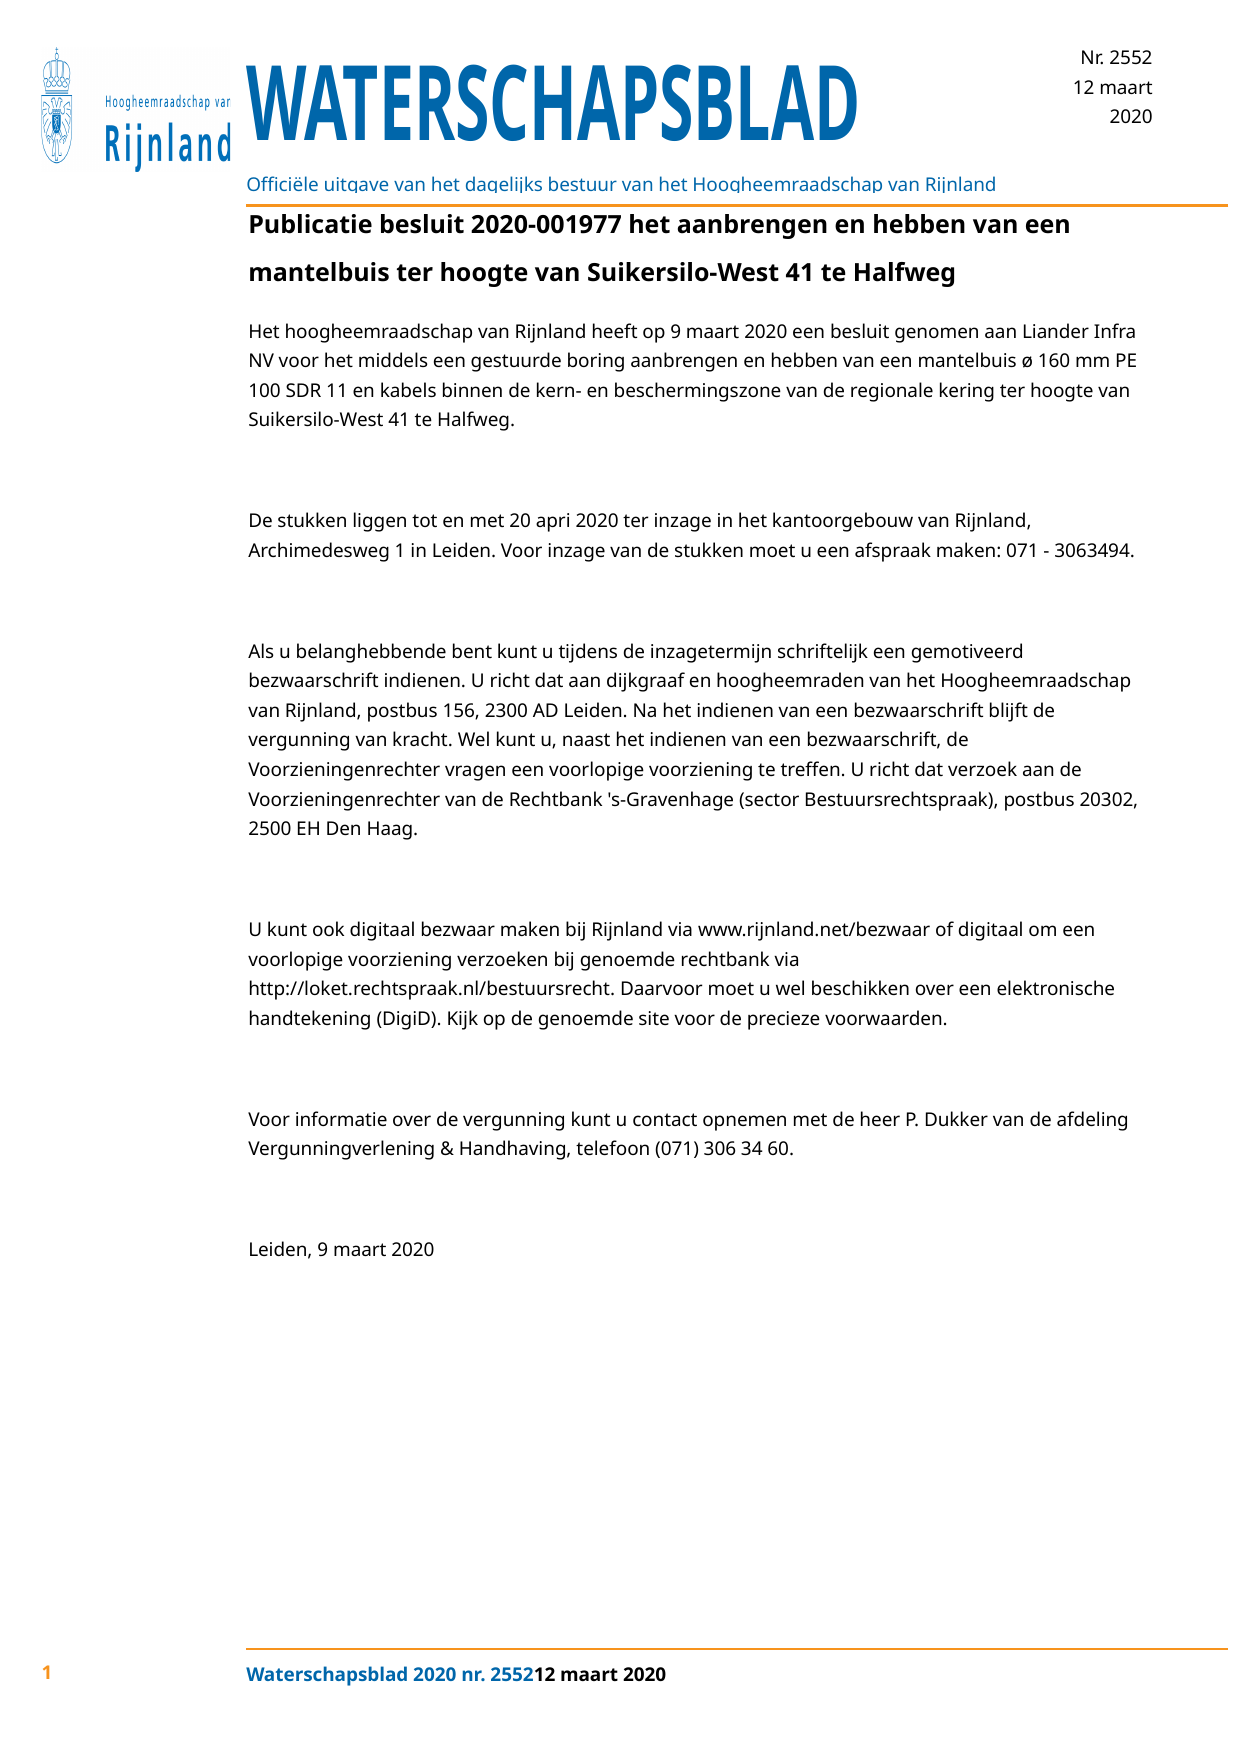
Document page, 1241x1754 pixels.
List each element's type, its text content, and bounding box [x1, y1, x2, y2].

text Het hoogheemraadschap van Rijnland heeft op 9 maart 2020 een besluit genomen aan Liander Infra NV voor het middels een gestuurde boring aanbrengen en hebben van een mantelbuis ø 160 mm PE 100 SDR 11 en kabels binnen de kern- en beschermingszone van de regionale kering ter hoogte van Suikersilo-West 41 te Halfweg. [248, 318, 1152, 432]
text Leiden, 9 maart 2020 [248, 1236, 1152, 1262]
text De stukken liggen tot en met 20 apri 2020 ter inzage in het kantoorgebouw van Rijnland, Archimedesweg 1 in Leiden. Voor inzage van de stukken moet u een afspraak maken: 071 - 3063494. [248, 507, 1152, 563]
picture [41, 47, 231, 172]
text U kunt ook digitaal bezwaar maken bij Rijnland via www.rijnland.net/bezwaar of digitaal om een voorlopige voorziening verzoeken bij genoemde rechtbank via http://loket.rechtspraak.nl/bestuursrecht. Daarvoor moet u wel beschikken over een elektronische handtekening (DigiD). Kijk op de genoemde site voor de precieze voorwaarden. [248, 916, 1152, 1031]
text Als u belanghebbende bent kunt u tijdens de inzagetermijn schriftelijk een gemotiveerd bezwaarschrift indienen. U richt dat aan dijkgraaf en hoogheemraden van het Hoogheemraadschap van Rijnland, postbus 156, 2300 AD Leiden. Na het indienen van een bezwaarschrift blijft de vergunning van kracht. Wel kunt u, naast het indienen van een bezwaarschrift, de Voorzieningenrechter vragen een voorlopige voorziening te treffen. U richt dat verzoek aan de Voorzieningenrechter van de Rechtbank 's-Gravenhage (sector Bestuursrechtspraak), postbus 20302, 2500 EH Den Haag. [248, 638, 1152, 841]
text Publicatie besluit 2020-001977 het aanbrengen en hebben van een mantelbuis ter hoogte van Suikersilo-West 41 te Halfweg [248, 207, 1152, 288]
text Voor informatie over de vergunning kunt u contact opnemen met de heer P. Dukker van de afdeling Vergunningverlening & Handhaving, telefoon (071) 306 34 60. [248, 1106, 1152, 1161]
